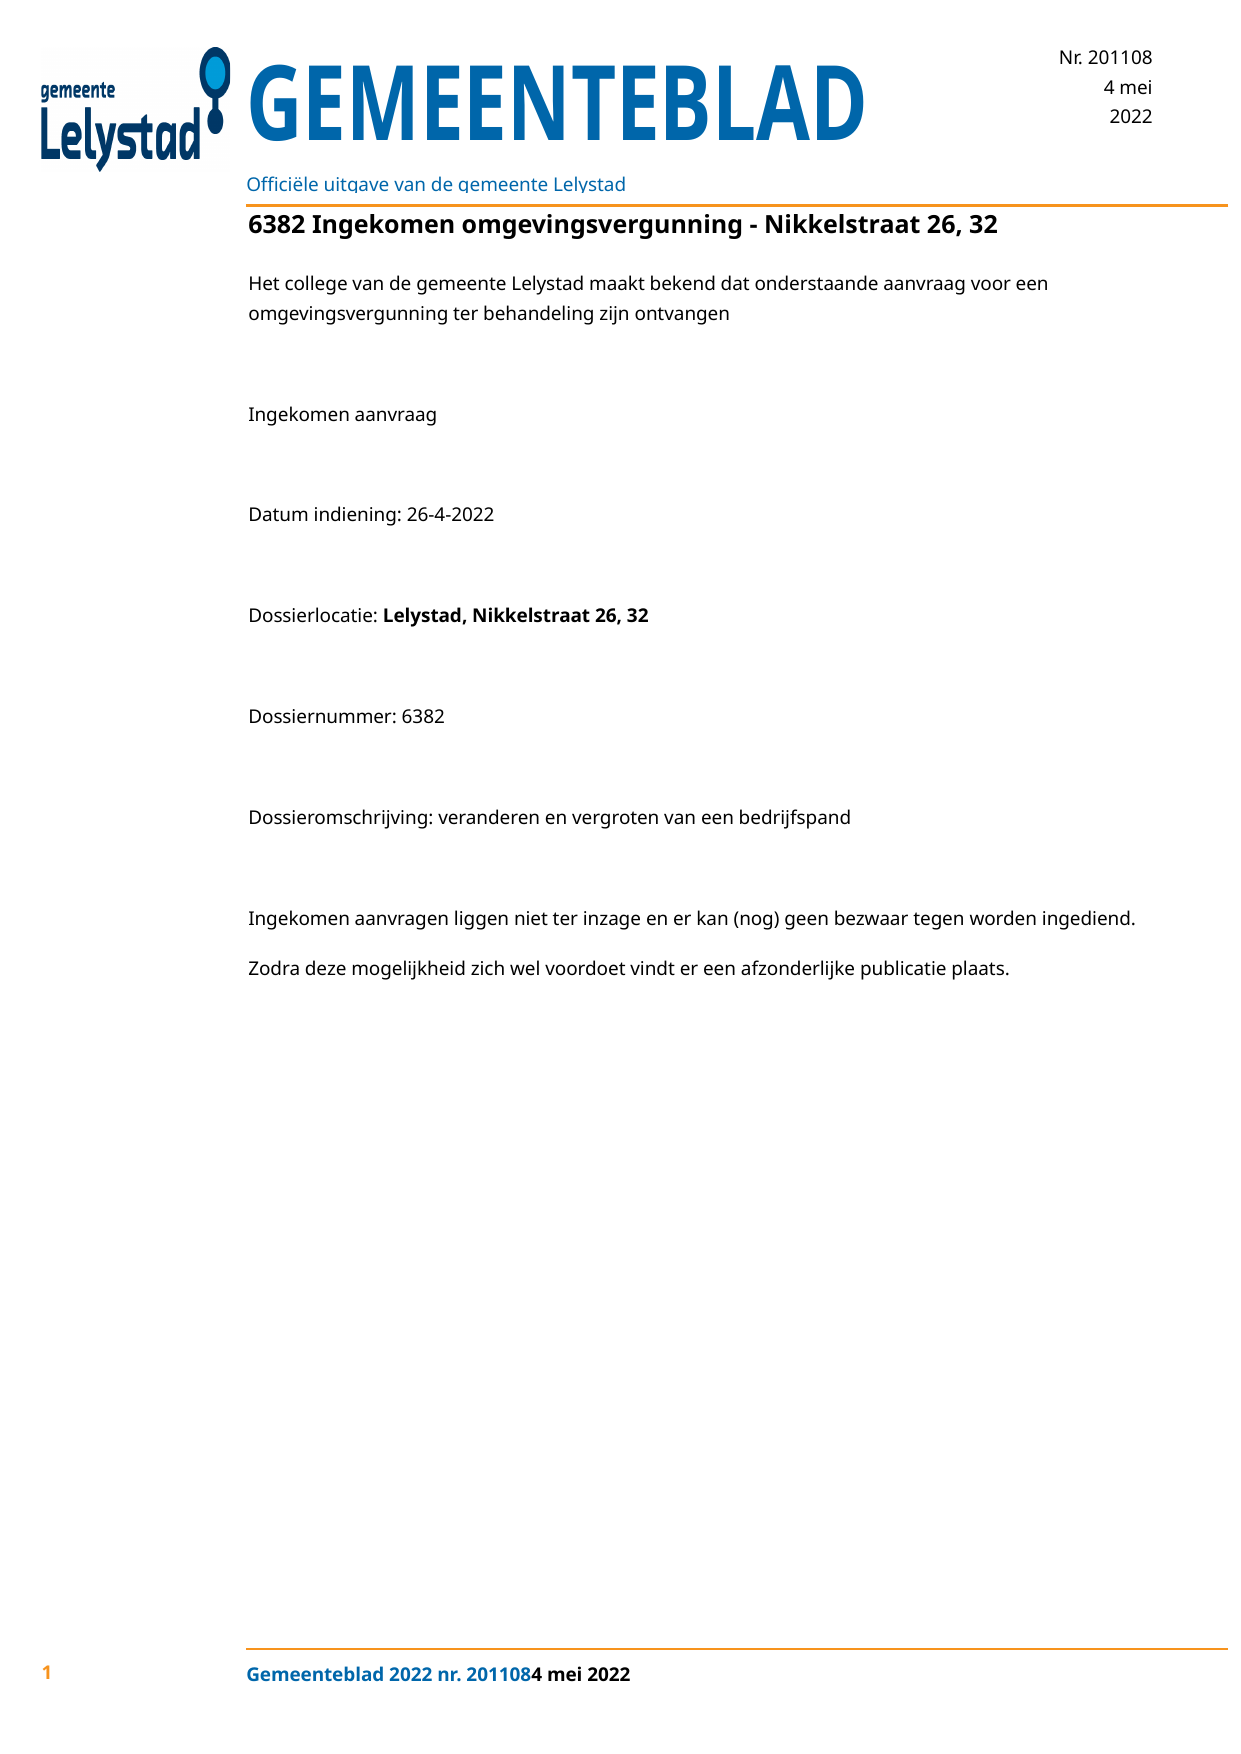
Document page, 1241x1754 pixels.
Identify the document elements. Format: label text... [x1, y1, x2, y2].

text 6382 Ingekomen omgevingsvergunning - Nikkelstraat 26, 32 [248, 207, 1152, 241]
picture [41, 47, 231, 172]
text Dossierlocatie: Lelystad, Nikkelstraat 26, 32 [248, 602, 1152, 628]
text Ingekomen aanvraag [248, 401, 1152, 426]
text Zodra deze mogelijkheid zich wel voordoet vindt er een afzonderlijke publicatie plaats. [248, 955, 1152, 981]
text Datum indiening: 26-4-2022 [248, 502, 1152, 527]
text Dossieromschrijving: veranderen en vergroten van een bedrijfspand [248, 804, 1152, 830]
text Ingekomen aanvragen liggen niet ter inzage en er kan (nog) geen bezwaar tegen worden ingediend. [248, 905, 1152, 931]
text Het college van de gemeente Lelystad maakt bekend dat onderstaande aanvraag voor een omgevingsvergunning ter behandeling zijn ontvangen [248, 270, 1152, 326]
text Dossiernummer: 6382 [248, 703, 1152, 729]
